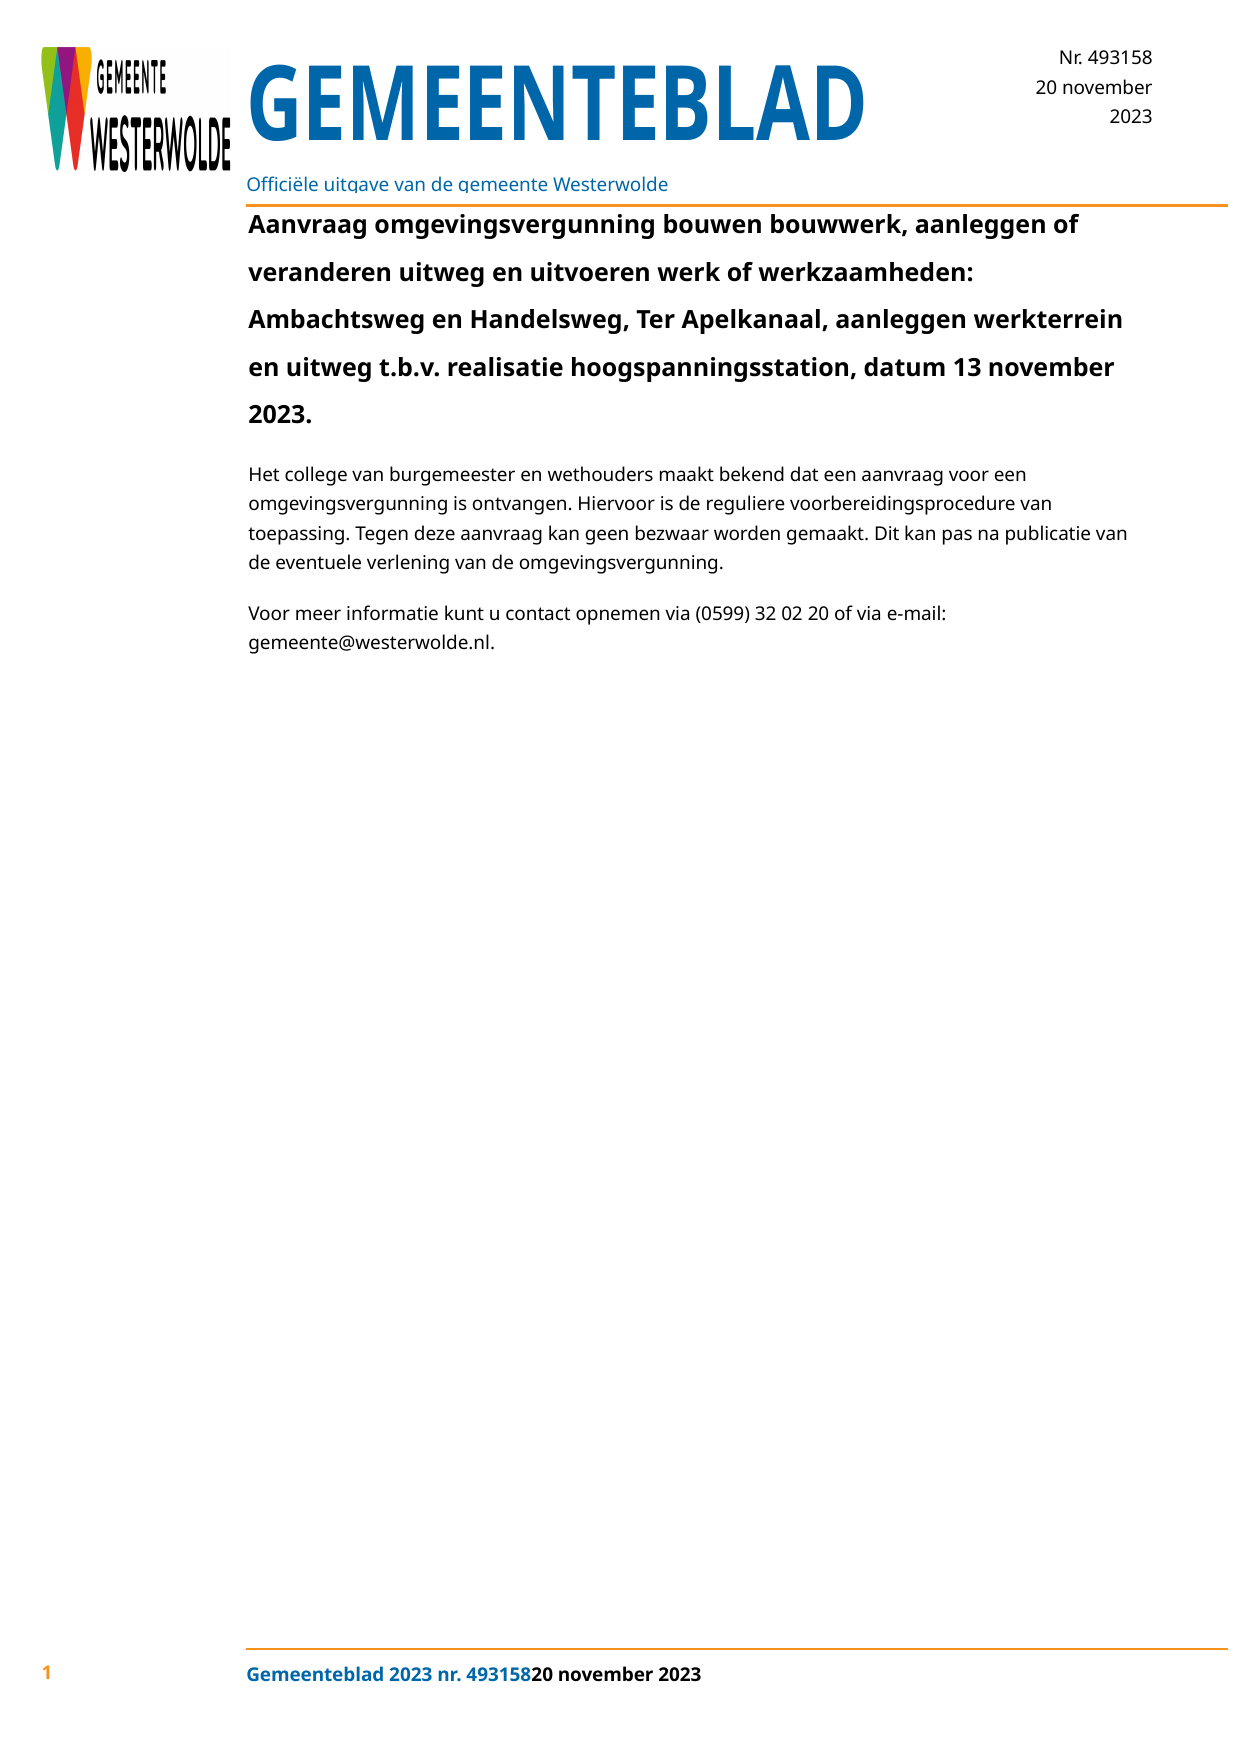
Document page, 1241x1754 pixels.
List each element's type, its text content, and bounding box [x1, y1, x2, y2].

text Het college van burgemeester en wethouders maakt bekend dat een aanvraag voor een omgevingsvergunning is ontvangen. Hiervoor is de reguliere voorbereidingsprocedure van toepassing. Tegen deze aanvraag kan geen bezwaar worden gemaakt. Dit kan pas na publicatie van de eventuele verlening van de omgevingsvergunning. [248, 461, 1152, 575]
text Voor meer informatie kunt u contact opnemen via (0599) 32 02 20 of via e-mail: gemeente@westerwolde.nl. [248, 600, 1152, 655]
picture [41, 47, 231, 172]
text Aanvraag omgevingsvergunning bouwen bouwwerk, aanleggen of veranderen uitweg en uitvoeren werk of werkzaamheden: Ambachtsweg en Handelsweg, Ter Apelkanaal, aanleggen werkterrein en uitweg t.b.v. realisatie hoogspanningsstation, datum 13 november 2023. [248, 207, 1152, 431]
